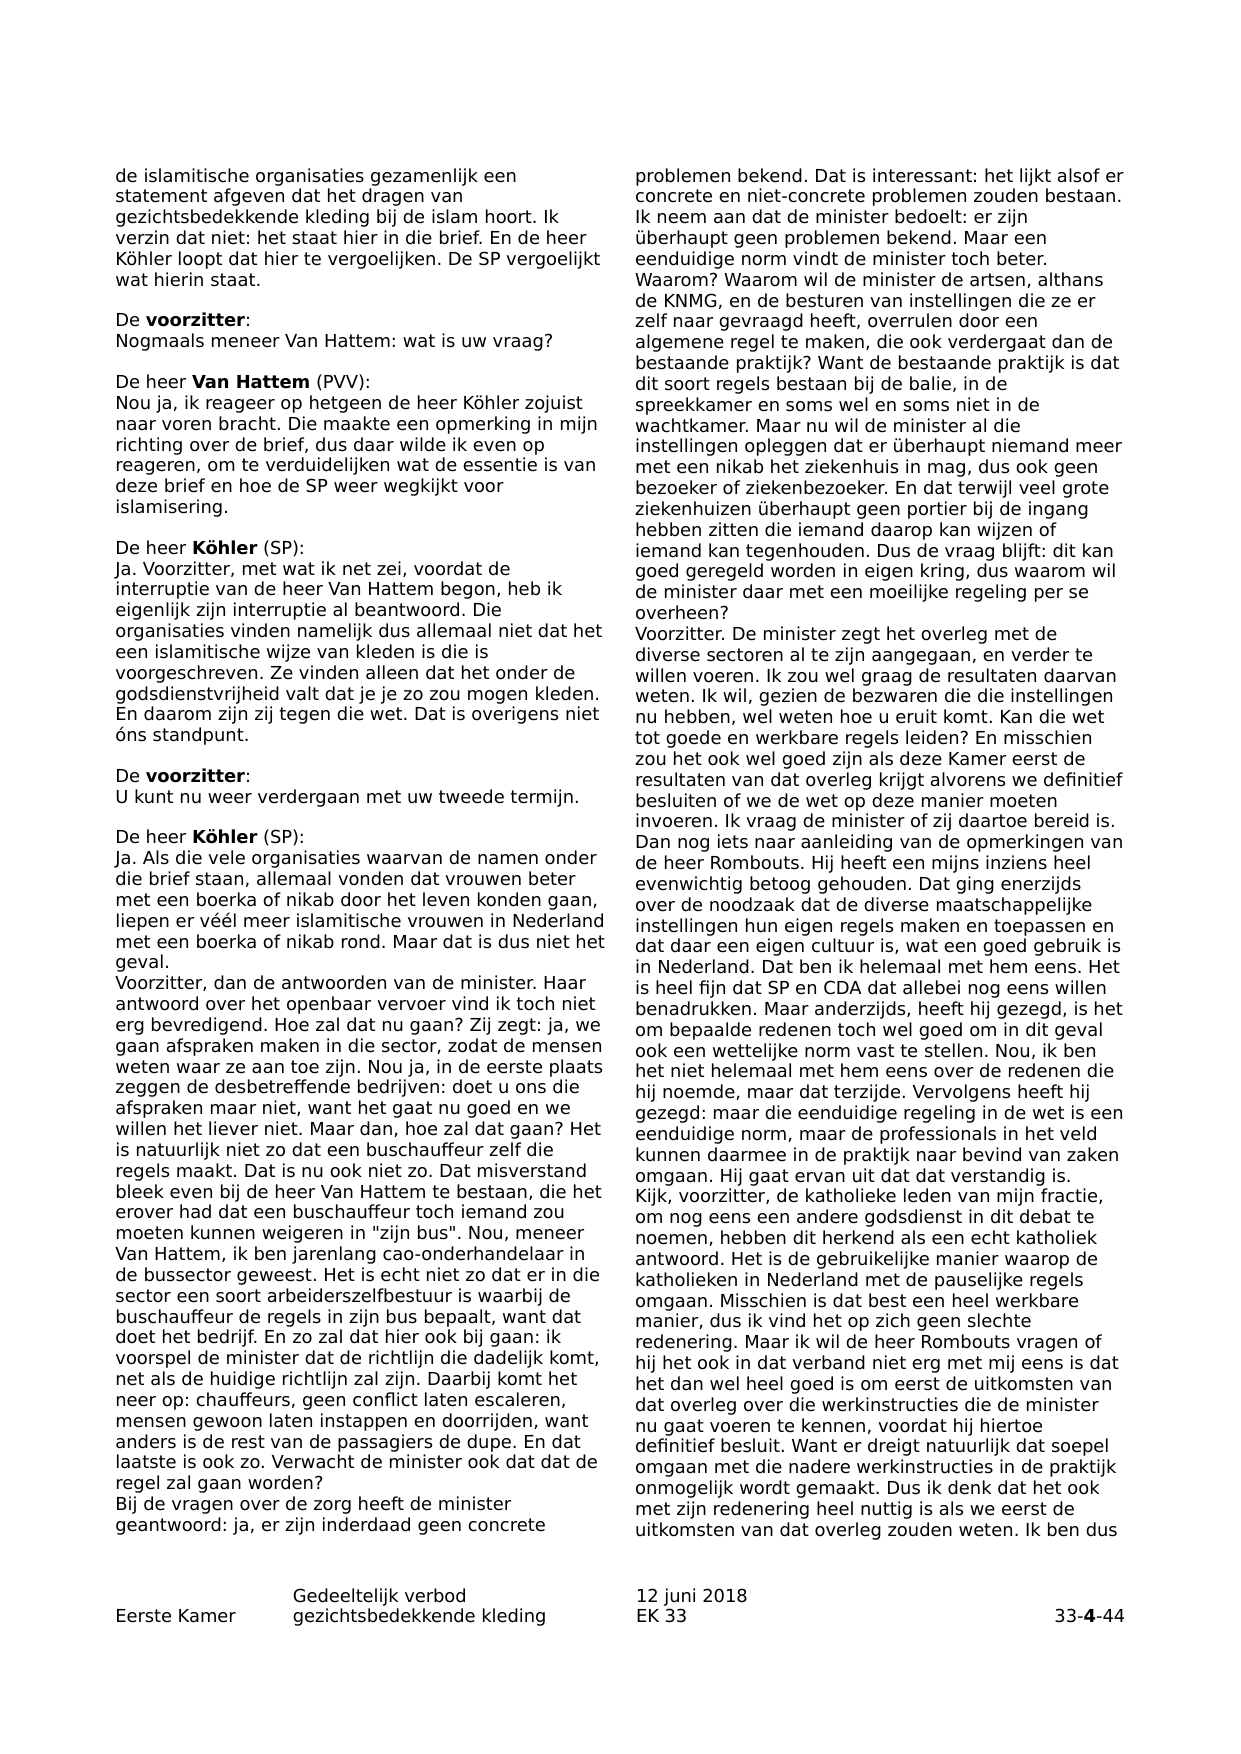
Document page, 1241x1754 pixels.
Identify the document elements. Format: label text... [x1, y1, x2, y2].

text U kunt nu weer verdergaan met uw tweede termijn. [115, 787, 605, 807]
text Bij de vragen over de zorg heeft de minister geantwoord: ja, er zijn inderdaad geen concrete [115, 1494, 605, 1536]
text De voorzitter: [115, 766, 605, 787]
text Nogmaals meneer Van Hattem: wat is uw vraag? [115, 331, 605, 352]
text De heer Köhler (SP): [115, 538, 605, 558]
text Voorzitter, dan de antwoorden van de minister. Haar antwoord over het openbaar vervoer vind ik toch niet erg bevredigend. Hoe zal dat nu gaan? Zij zegt: ja, we gaan afspraken maken in die sector, zodat de mensen weten waar ze aan toe zijn. Nou ja, in de eerste plaats zeggen de desbetreffende bedrijven: doet u ons die afspraken maar niet, want het gaat nu goed en we willen het liever niet. Maar dan, hoe zal dat gaan? Het is natuurlijk niet zo dat een buschauffeur zelf die regels maakt. Dat is nu ook niet zo. Dat misverstand bleek even bij de heer Van Hattem te bestaan, die het erover had dat een buschauffeur toch iemand zou moeten kunnen weigeren in "zijn bus". Nou, meneer Van Hattem, ik ben jarenlang cao-onderhandelaar in de bussector geweest. Het is echt niet zo dat er in die sector een soort arbeiderszelfbestuur is waarbij de buschauffeur de regels in zijn bus bepaalt, want dat doet het bedrijf. En zo zal dat hier ook bij gaan: ik voorspel de minister dat de richtlijn die dadelijk komt, net als de huidige richtlijn zal zijn. Daarbij komt het neer op: chauffeurs, geen conflict laten escaleren, mensen gewoon laten instappen en doorrijden, want anders is de rest van de passagiers de dupe. En dat laatste is ook zo. Verwacht de minister ook dat dat de regel zal gaan worden? [115, 973, 605, 1494]
text Ja. Als die vele organisaties waarvan de namen onder die brief staan, allemaal vonden dat vrouwen beter met een boerka of nikab door het leven konden gaan, liepen er véél meer islamitische vrouwen in Nederland met een boerka of nikab rond. Maar dat is dus niet het geval. [115, 848, 605, 973]
text Kijk, voorzitter, de katholieke leden van mijn fractie, om nog eens een andere godsdienst in dit debat te noemen, hebben dit herkend als een echt katholiek antwoord. Het is de gebruikelijke manier waarop de katholieken in Nederland met de pauselijke regels omgaan. Misschien is dat best een heel werkbare manier, dus ik vind het op zich geen slechte redenering. Maar ik wil de heer Rombouts vragen of hij het ook in dat verband niet erg met mij eens is dat het dan wel heel goed is om eerst de uitkomsten van dat overleg over die werkinstructies die de minister nu gaat voeren te kennen, voordat hij hiertoe definitief besluit. Want er dreigt natuurlijk dat soepel omgaan met die nadere werkinstructies in de praktijk onmogelijk wordt gemaakt. Dus ik denk dat het ook met zijn redenering heel nuttig is als we eerst de uitkomsten van dat overleg zouden weten. Ik ben dus [635, 1186, 1125, 1540]
text problemen bekend. Dat is interessant: het lijkt alsof er concrete en niet-concrete problemen zouden bestaan. Ik neem aan dat de minister bedoelt: er zijn überhaupt geen problemen bekend. Maar een eenduidige norm vindt de minister toch beter. Waarom? Waarom wil de minister de artsen, althans de KNMG, en de besturen van instellingen die ze er zelf naar gevraagd heeft, overrulen door een algemene regel te maken, die ook verdergaat dan de bestaande praktijk? Want de bestaande praktijk is dat dit soort regels bestaan bij de balie, in de spreekkamer en soms wel en soms niet in de wachtkamer. Maar nu wil de minister al die instellingen opleggen dat er überhaupt niemand meer met een nikab het ziekenhuis in mag, dus ook geen bezoeker of ziekenbezoeker. En dat terwijl veel grote ziekenhuizen überhaupt geen portier bij de ingang hebben zitten die iemand daarop kan wijzen of iemand kan tegenhouden. Dus de vraag blijft: dit kan goed geregeld worden in eigen kring, dus waarom wil de minister daar met een moeilijke regeling per se overheen? [635, 165, 1125, 624]
text De voorzitter: [115, 310, 605, 331]
text de islamitische organisaties gezamenlijk een statement afgeven dat het dragen van gezichtsbedekkende kleding bij de islam hoort. Ik verzin dat niet: het staat hier in die brief. En de heer Köhler loopt dat hier te vergoelijken. De SP vergoelijkt wat hierin staat. [115, 165, 605, 290]
text Voorzitter. De minister zegt het overleg met de diverse sectoren al te zijn aangegaan, en verder te willen voeren. Ik zou wel graag de resultaten daarvan weten. Ik wil, gezien de bezwaren die die instellingen nu hebben, wel weten hoe u eruit komt. Kan die wet tot goede en werkbare regels leiden? En misschien zou het ook wel goed zijn als deze Kamer eerst de resultaten van dat overleg krijgt alvorens we definitief besluiten of we de wet op deze manier moeten invoeren. Ik vraag de minister of zij daartoe bereid is. [635, 624, 1125, 832]
text Ja. Voorzitter, met wat ik net zei, voordat de interruptie van de heer Van Hattem begon, heb ik eigenlijk zijn interruptie al beantwoord. Die organisaties vinden namelijk dus allemaal niet dat het een islamitische wijze van kleden is die is voorgeschreven. Ze vinden alleen dat het onder de godsdienstvrijheid valt dat je je zo zou mogen kleden. En daarom zijn zij tegen die wet. Dat is overigens niet óns standpunt. [115, 558, 605, 746]
text Dan nog iets naar aanleiding van de opmerkingen van de heer Rombouts. Hij heeft een mijns inziens heel evenwichtig betoog gehouden. Dat ging enerzijds over de noodzaak dat de diverse maatschappelijke instellingen hun eigen regels maken en toepassen en dat daar een eigen cultuur is, wat een goed gebruik is in Nederland. Dat ben ik helemaal met hem eens. Het is heel fijn dat SP en CDA dat allebei nog eens willen benadrukken. Maar anderzijds, heeft hij gezegd, is het om bepaalde redenen toch wel goed om in dit geval ook een wettelijke norm vast te stellen. Nou, ik ben het niet helemaal met hem eens over de redenen die hij noemde, maar dat terzijde. Vervolgens heeft hij gezegd: maar die eenduidige regeling in de wet is een eenduidige norm, maar de professionals in het veld kunnen daarmee in de praktijk naar bevind van zaken omgaan. Hij gaat ervan uit dat dat verstandig is. [635, 832, 1125, 1186]
text De heer Köhler (SP): [115, 827, 605, 848]
text De heer Van Hattem (PVV): [115, 372, 605, 393]
text Nou ja, ik reageer op hetgeen de heer Köhler zojuist naar voren bracht. Die maakte een opmerking in mijn richting over de brief, dus daar wilde ik even op reageren, om te verduidelijken wat de essentie is van deze brief en hoe de SP weer wegkijkt voor islamisering. [115, 393, 605, 518]
